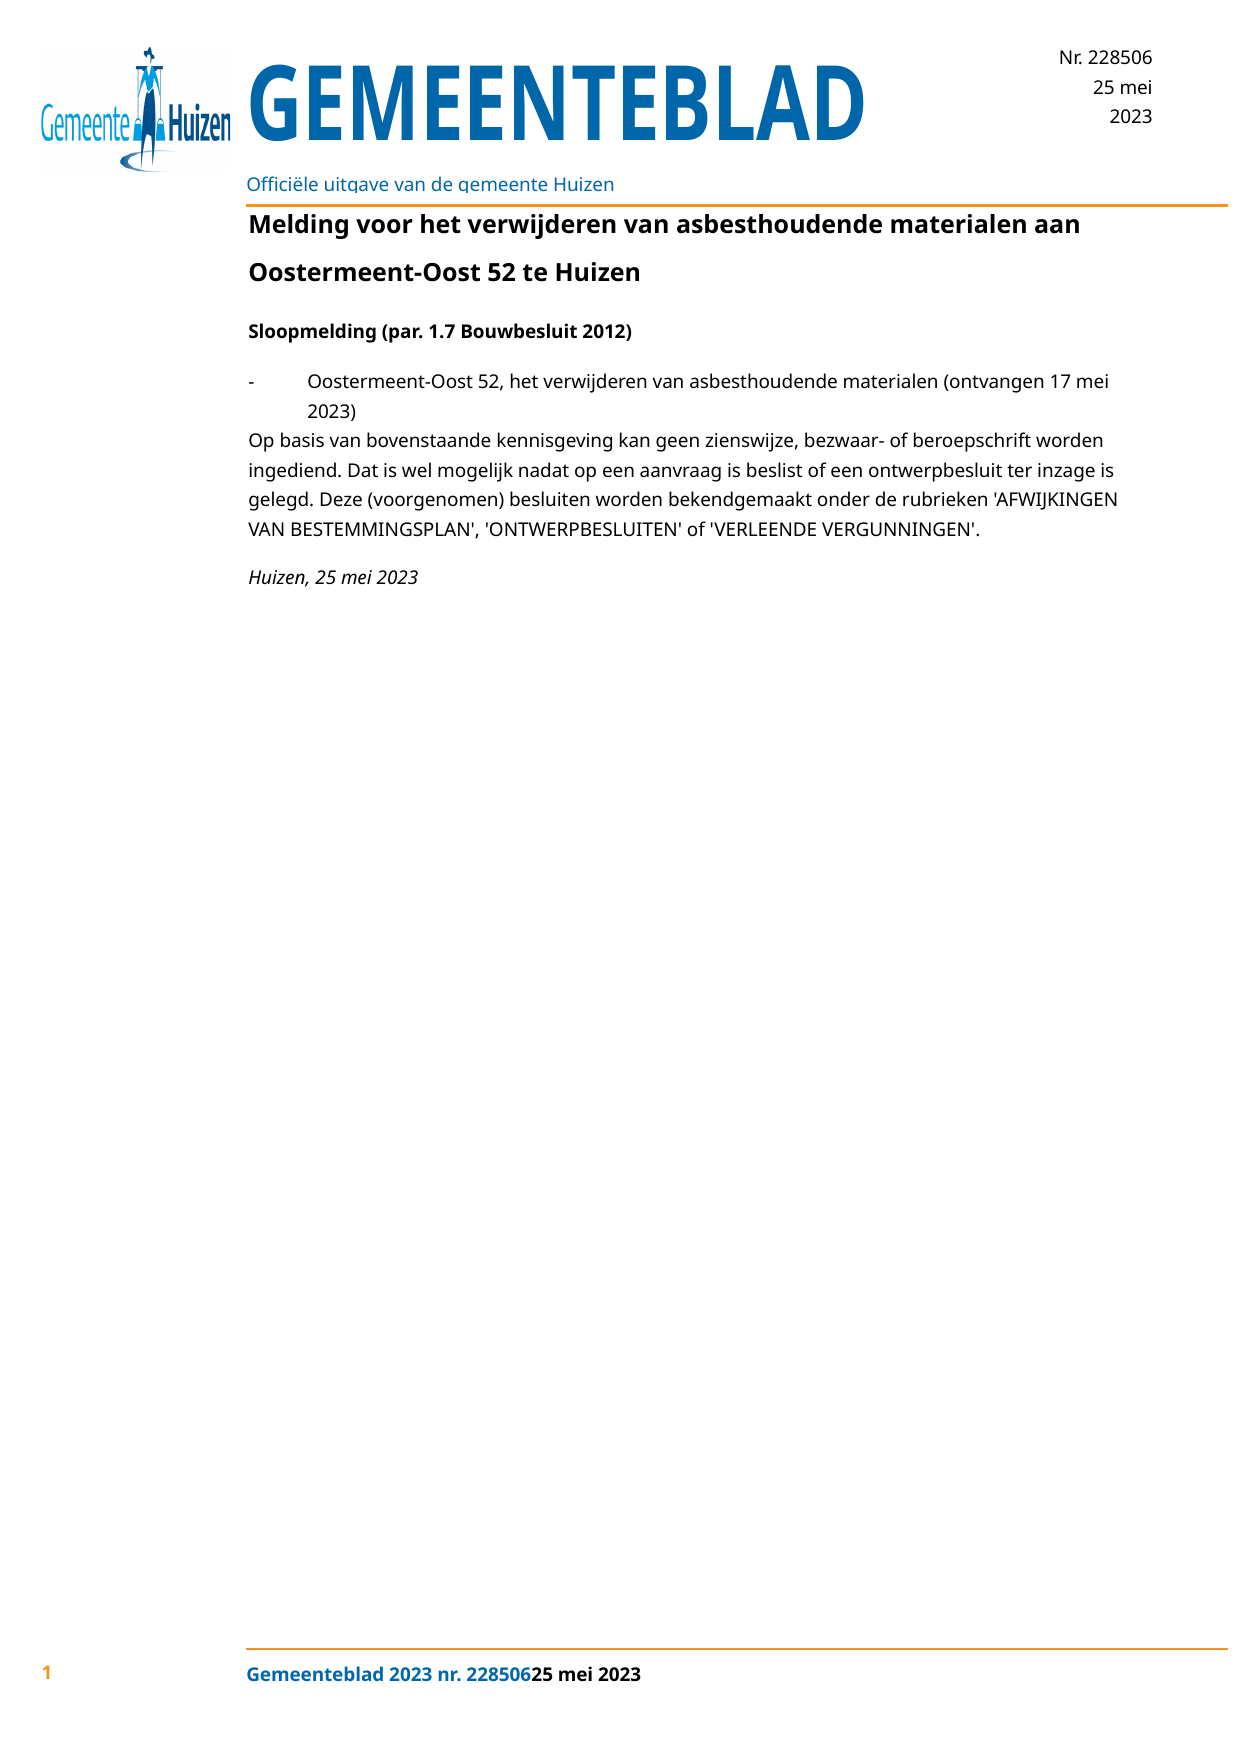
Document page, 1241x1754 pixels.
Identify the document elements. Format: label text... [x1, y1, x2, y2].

text Melding voor het verwijderen van asbesthoudende materialen aan Oostermeent-Oost 52 te Huizen [248, 207, 1152, 288]
list Oostermeent-Oost 52, het verwijderen van asbesthoudende materialen (ontvangen 17 mei 2023) [248, 368, 1152, 424]
text Sloopmelding (par. 1.7 Bouwbesluit 2012) [248, 318, 1152, 344]
picture [41, 47, 231, 172]
text Huizen, 25 mei 2023 [248, 564, 1152, 590]
text Op basis van bovenstaande kennisgeving kan geen zienswijze, bezwaar- of beroepschrift worden ingediend. Dat is wel mogelijk nadat op een aanvraag is beslist of een ontwerpbesluit ter inzage is gelegd. Deze (voorgenomen) besluiten worden bekendgemaakt onder de rubrieken 'AFWIJKINGEN VAN BESTEMMINGSPLAN', 'ONTWERPBESLUITEN' of 'VERLEENDE VERGUNNINGEN'. [248, 427, 1152, 542]
